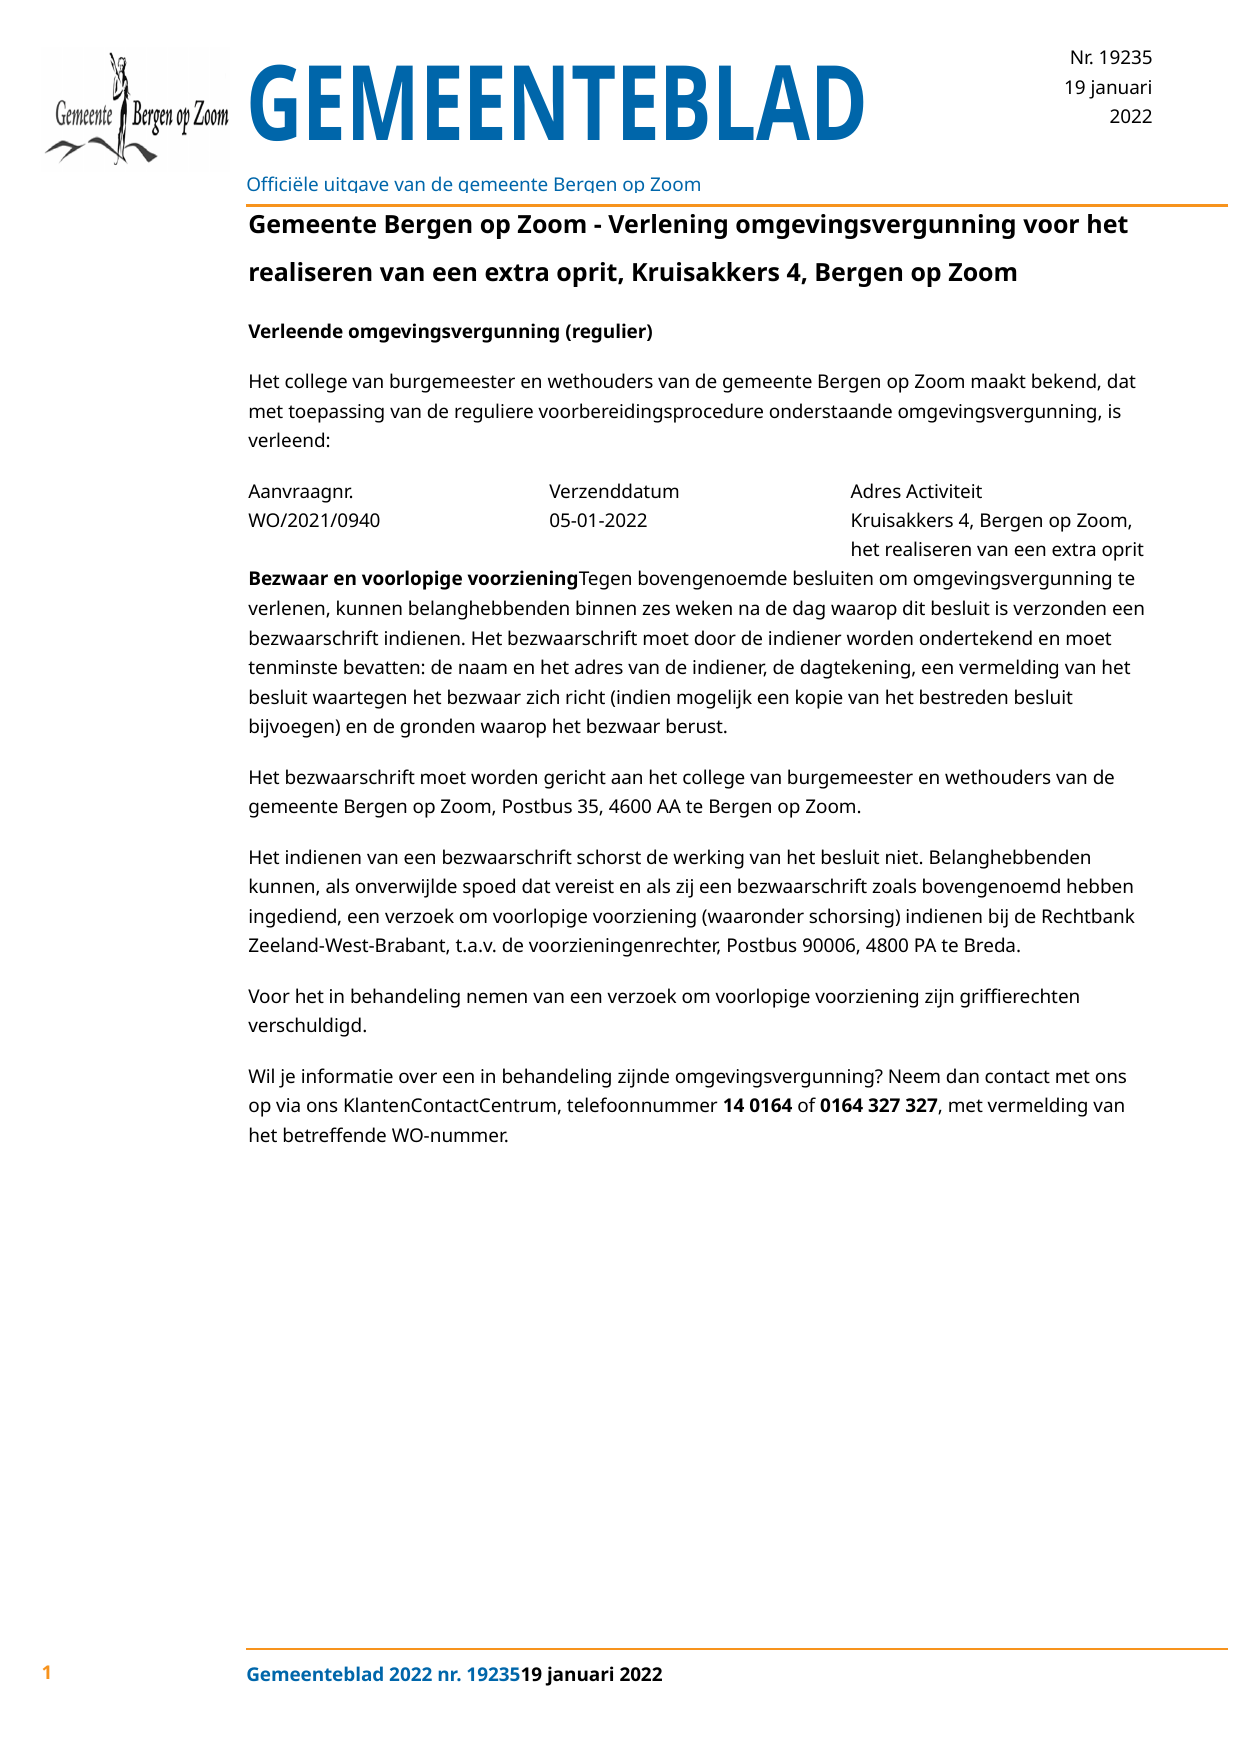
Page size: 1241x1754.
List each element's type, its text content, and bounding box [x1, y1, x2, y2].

text Voor het in behandeling nemen van een verzoek om voorlopige voorziening zijn griffierechten verschuldigd. [248, 983, 1152, 1038]
picture [41, 47, 231, 172]
text Wil je informatie over een in behandeling zijnde omgevingsvergunning? Neem dan contact met ons op via ons KlantenContactCentrum, telefoonnummer 14 0164 of 0164 327 327, met vermelding van het betreffende WO-nummer. [248, 1063, 1152, 1148]
table_header WO/2021/0940 [248, 507, 549, 562]
text Bezwaar en voorlopige voorzieningTegen bovengenoemde besluiten om omgevingsvergunning te verlenen, kunnen belanghebbenden binnen zes weken na de dag waarop dit besluit is verzonden een bezwaarschrift indienen. Het bezwaarschrift moet door de indiener worden ondertekend en moet tenminste bevatten: de naam en het adres van de indiener, de dagtekening, een vermelding van het besluit waartegen het bezwaar zich richt (indien mogelijk een kopie van het bestreden besluit bijvoegen) en de gronden waarop het bezwaar berust. [248, 566, 1152, 739]
text Het college van burgemeester en wethouders van de gemeente Bergen op Zoom maakt bekend, dat met toepassing van de reguliere voorbereidingsprocedure onderstaande omgevingsvergunning, is verleend: [248, 368, 1152, 453]
table_header Verzenddatum [549, 478, 850, 504]
text Gemeente Bergen op Zoom - Verlening omgevingsvergunning voor het realiseren van een extra oprit, Kruisakkers 4, Bergen op Zoom [248, 207, 1152, 288]
table_header Adres Activiteit [850, 478, 1152, 504]
text Het indienen van een bezwaarschrift schorst de werking van het besluit niet. Belanghebbenden kunnen, als onverwijlde spoed dat vereist en als zij een bezwaarschrift zoals bovengenoemd hebben ingediend, een verzoek om voorlopige voorziening (waaronder schorsing) indienen bij de Rechtbank Zeeland-West-Brabant, t.a.v. de voorzieningenrechter, Postbus 90006, 4800 PA te Breda. [248, 844, 1152, 958]
text Verleende omgevingsvergunning (regulier) [248, 318, 1152, 344]
table_header Aanvraagnr. [248, 478, 549, 504]
text Het bezwaarschrift moet worden gericht aan het college van burgemeester en wethouders van de gemeente Bergen op Zoom, Postbus 35, 4600 AA te Bergen op Zoom. [248, 764, 1152, 819]
table_header 05-01-2022 [549, 507, 850, 562]
table_header Kruisakkers 4, Bergen op Zoom, het realiseren van een extra oprit [850, 507, 1152, 562]
